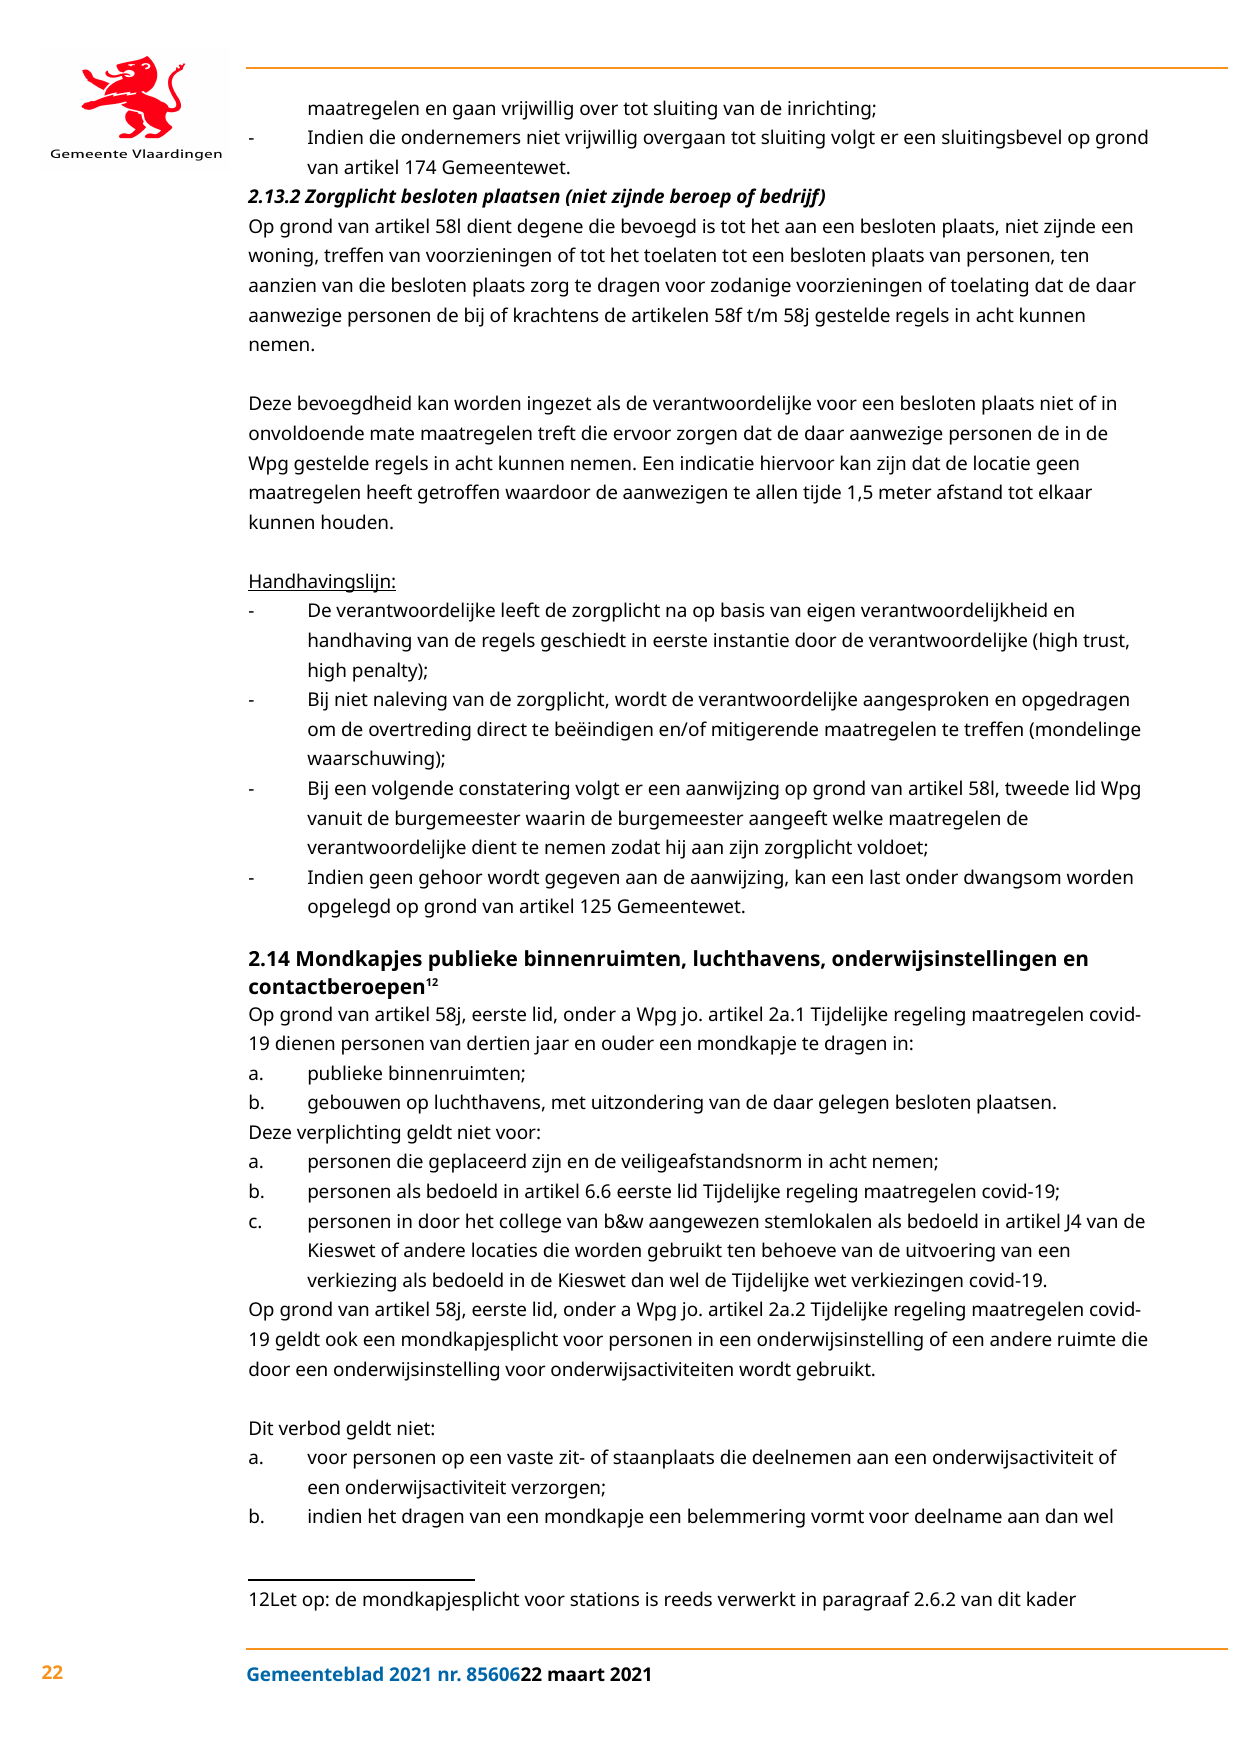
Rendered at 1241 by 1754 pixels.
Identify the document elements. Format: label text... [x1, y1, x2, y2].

list Indien geen gehoor wordt gegeven aan de aanwijzing, kan een last onder dwangsom worden opgelegd op grond van artikel 125 Gemeentewet. [248, 864, 1152, 919]
list personen die geplaceerd zijn en de veiligeafstandsnorm in acht nemen; [248, 1149, 1152, 1174]
list De verantwoordelijke leeft de zorgplicht na op basis van eigen verantwoordelijkheid en handhaving van de regels geschiedt in eerste instantie door de verantwoordelijke (high trust, high penalty); [248, 598, 1152, 683]
list personen als bedoeld in artikel 6.6 eerste lid Tijdelijke regeling maatregelen covid-19; [248, 1178, 1152, 1204]
picture [41, 47, 231, 172]
text Dit verbod geldt niet: [248, 1415, 1152, 1441]
list Bij een volgende constatering volgt er een aanwijzing op grond van artikel 58l, tweede lid Wpg vanuit de burgemeester waarin de burgemeester aangeeft welke maatregelen de verantwoordelijke dient te nemen zodat hij aan zijn zorgplicht voldoet; [248, 775, 1152, 860]
list Indien die ondernemers niet vrijwillig overgaan tot sluiting volgt er een sluitingsbevel op grond van artikel 174 Gemeentewet. [248, 124, 1152, 180]
list publieke binnenruimten; [248, 1060, 1152, 1086]
text Op grond van artikel 58j, eerste lid, onder a Wpg jo. artikel 2a.2 Tijdelijke regeling maatregelen covid-19 geldt ook een mondkapjesplicht voor personen in een onderwijsinstelling of een andere ruimte die door een onderwijsinstelling voor onderwijsactiviteiten wordt gebruikt. [248, 1297, 1152, 1382]
text Op grond van artikel 58l dient degene die bevoegd is tot het aan een besloten plaats, niet zijnde een woning, treffen van voorzieningen of tot het toelaten tot een besloten plaats van personen, ten aanzien van die besloten plaats zorg te dragen voor zodanige voorzieningen of toelating dat de daar aanwezige personen de bij of krachtens de artikelen 58f t/m 58j gestelde regels in acht kunnen nemen. [248, 213, 1152, 357]
text Deze verplichting geldt niet voor: [248, 1119, 1152, 1145]
text Deze bevoegdheid kan worden ingezet als de verantwoordelijke voor een besloten plaats niet of in onvoldoende mate maatregelen treft die ervoor zorgen dat de daar aanwezige personen de in de Wpg gestelde regels in acht kunnen nemen. Een indicatie hiervoor kan zijn dat de locatie geen maatregelen heeft getroffen waardoor de aanwezigen te allen tijde 1,5 meter afstand tot elkaar kunnen houden. [248, 391, 1152, 535]
list personen in door het college van b&w aangewezen stemlokalen als bedoeld in artikel J4 van de Kieswet of andere locaties die worden gebruikt ten behoeve van de uitvoering van een verkiezing als bedoeld in de Kieswet dan wel de Tijdelijke wet verkiezingen covid-19. [248, 1208, 1152, 1293]
list voor personen op een vaste zit- of staanplaats die deelnemen aan een onderwijsactiviteit of een onderwijsactiviteit verzorgen; [248, 1444, 1152, 1500]
text Op grond van artikel 58j, eerste lid, onder a Wpg jo. artikel 2a.1 Tijdelijke regeling maatregelen covid-19 dienen personen van dertien jaar en ouder een mondkapje te dragen in: [248, 1001, 1152, 1056]
text 2.13.2 Zorgplicht besloten plaatsen (niet zijnde beroep of bedrijf) [248, 183, 1152, 209]
text Let op: de mondkapjesplicht voor stations is reeds verwerkt in paragraaf 2.6.2 van dit kader [248, 1586, 1152, 1612]
text 2.14 Mondkapjes publieke binnenruimten, luchthavens, onderwijsinstellingen en contactberoepen [248, 944, 1152, 1001]
text Handhavingslijn: [248, 568, 1152, 594]
list indien het dragen van een mondkapje een belemmering vormt voor deelname aan dan wel [248, 1504, 1152, 1529]
list Bij niet naleving van de zorgplicht, wordt de verantwoordelijke aangesproken en opgedragen om de overtreding direct te beëindigen en/of mitigerende maatregelen te treffen (mondelinge waarschuwing); [248, 686, 1152, 771]
list maatregelen en gaan vrijwillig over tot sluiting van de inrichting; [248, 95, 1152, 121]
list gebouwen op luchthavens, met uitzondering van de daar gelegen besloten plaatsen. [248, 1089, 1152, 1115]
